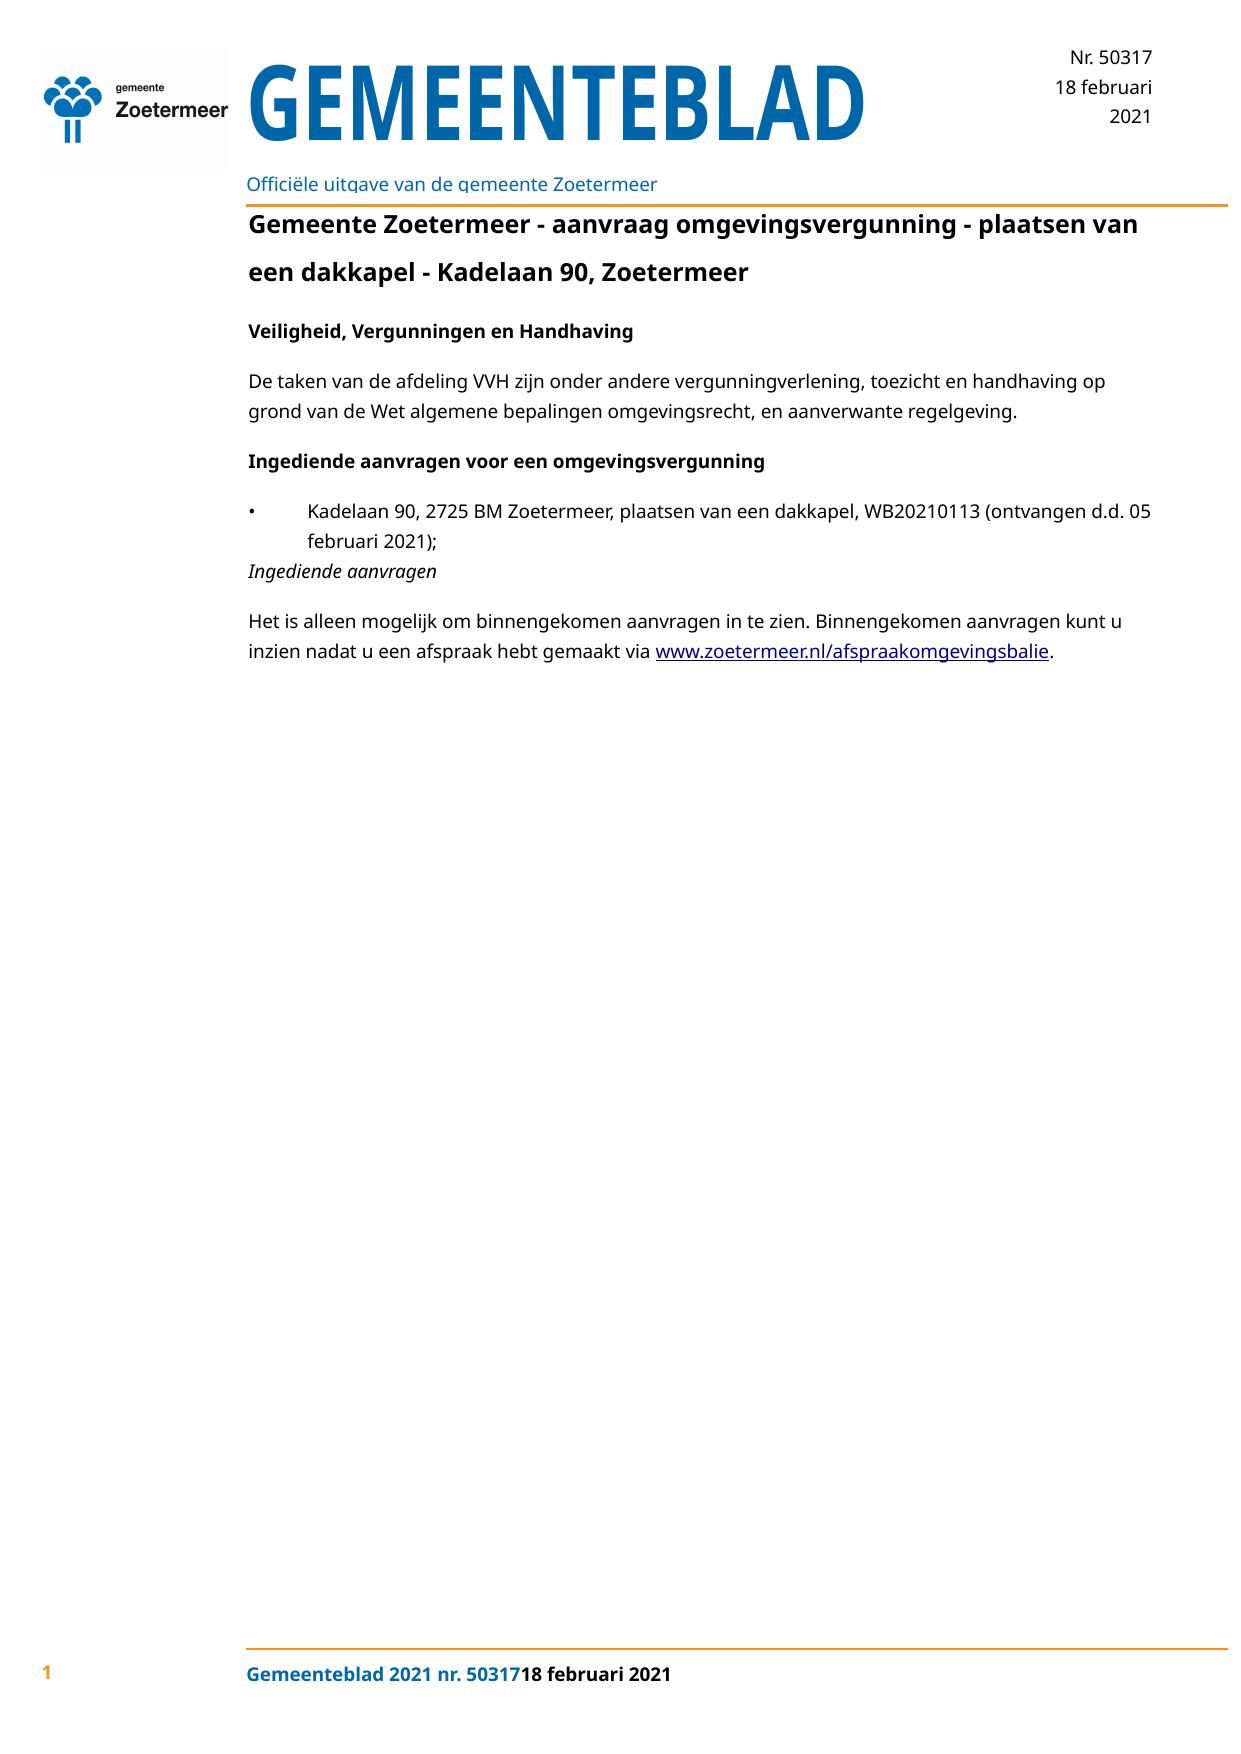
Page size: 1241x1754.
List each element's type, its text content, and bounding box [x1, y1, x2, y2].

text De taken van de afdeling VVH zijn onder andere vergunningverlening, toezicht en handhaving op grond van de Wet algemene bepalingen omgevingsrecht, en aanverwante regelgeving. [248, 368, 1152, 424]
text Ingediende aanvragen voor een omgevingsvergunning [248, 448, 1152, 474]
text Veiligheid, Vergunningen en Handhaving [248, 318, 1152, 344]
text Het is alleen mogelijk om binnengekomen aanvragen in te zien. Binnengekomen aanvragen kunt u inzien nadat u een afspraak hebt gemaakt via www.zoetermeer.nl/afspraakomgevingsbalie. [248, 608, 1152, 664]
list Kadelaan 90, 2725 BM Zoetermeer, plaatsen van een dakkapel, WB20210113 (ontvangen d.d. 05 februari 2021); [248, 499, 1152, 554]
picture [41, 47, 231, 172]
text Gemeente Zoetermeer - aanvraag omgevingsvergunning - plaatsen van een dakkapel - Kadelaan 90, Zoetermeer [248, 207, 1152, 288]
text Ingediende aanvragen [248, 558, 1152, 584]
